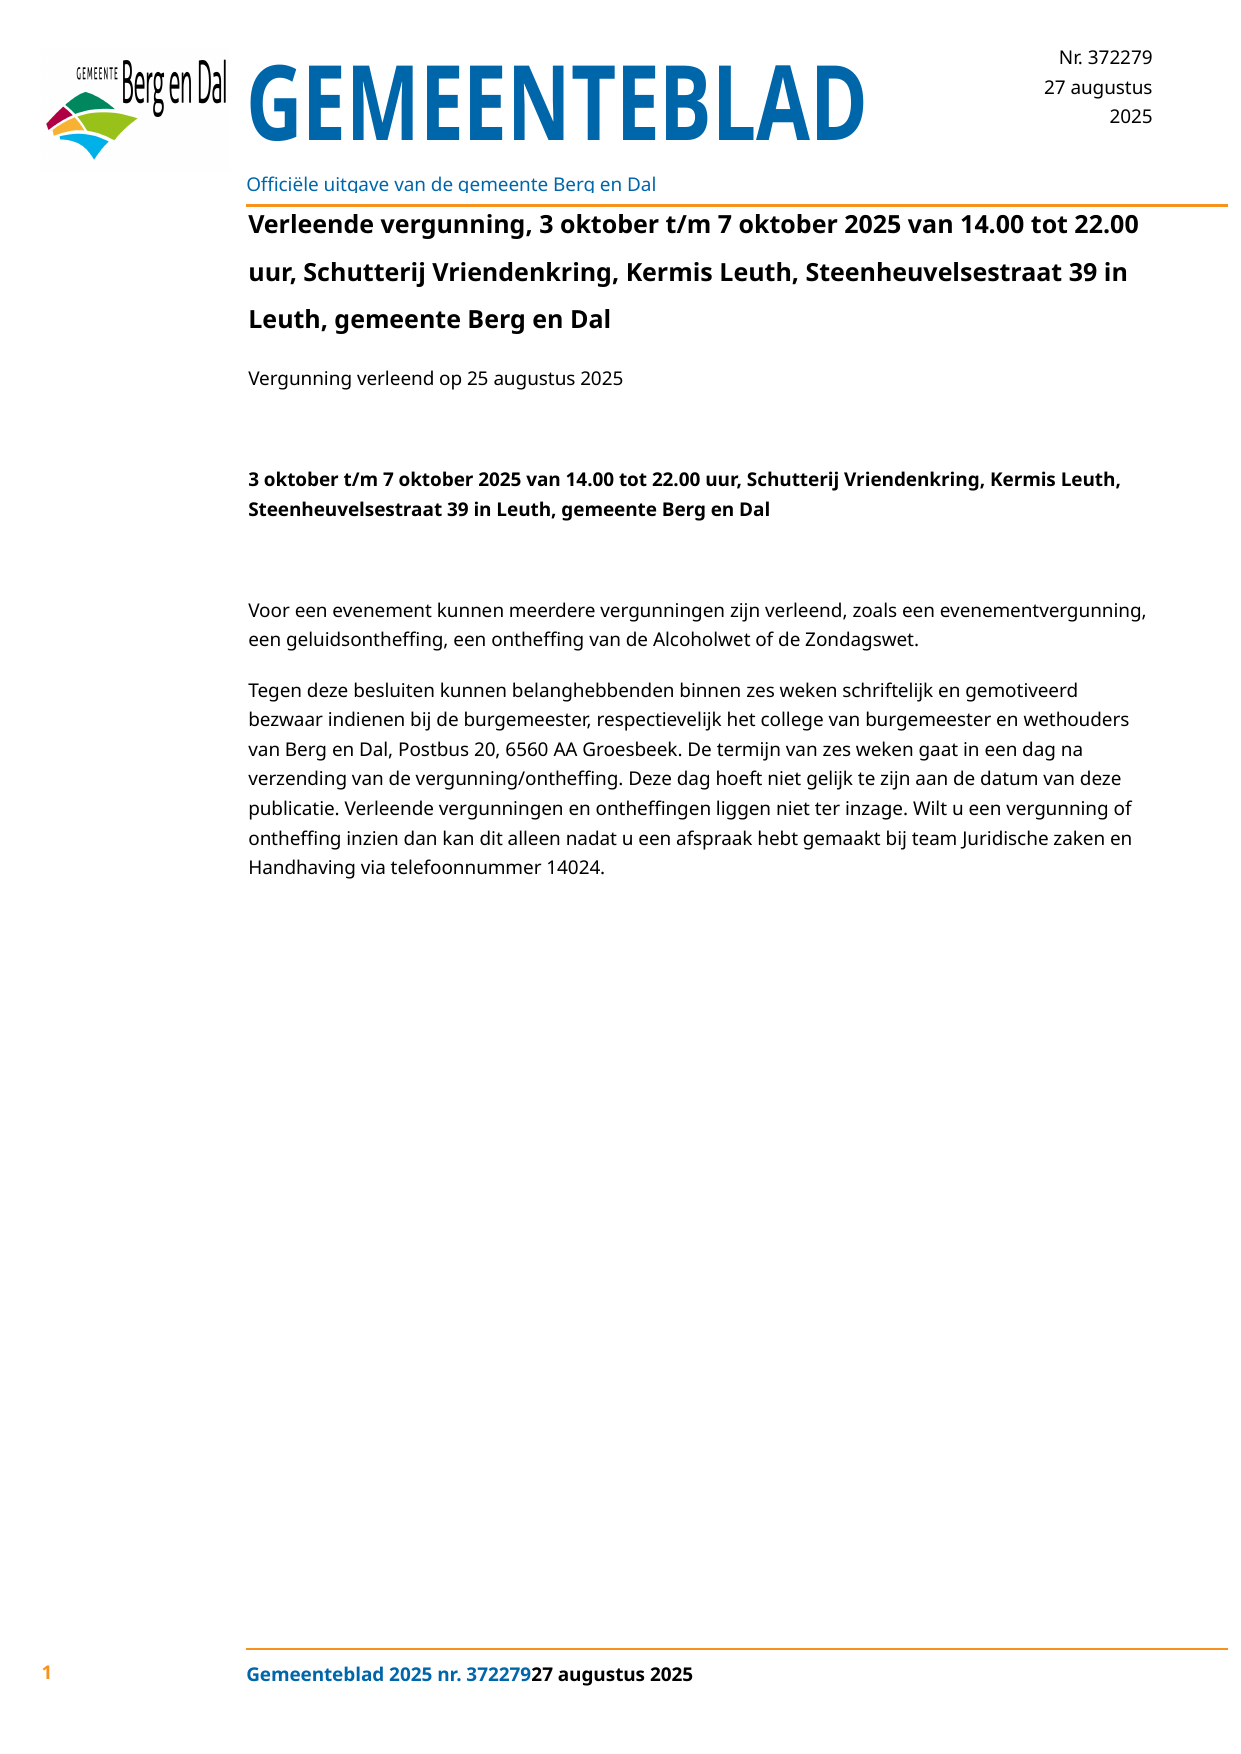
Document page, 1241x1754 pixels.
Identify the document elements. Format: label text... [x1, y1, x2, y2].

text Vergunning verleend op 25 augustus 2025 [248, 366, 1152, 391]
text 3 oktober t/m 7 oktober 2025 van 14.00 tot 22.00 uur, Schutterij Vriendenkring, Kermis Leuth, Steenheuvelsestraat 39 in Leuth, gemeente Berg en Dal [248, 466, 1152, 522]
picture [41, 47, 231, 172]
text Tegen deze besluiten kunnen belanghebbenden binnen zes weken schriftelijk en gemotiveerd bezwaar indienen bij de burgemeester, respectievelijk het college van burgemeester en wethouders van Berg en Dal, Postbus 20, 6560 AA Groesbeek. De termijn van zes weken gaat in een dag na verzending van de vergunning/ontheffing. Deze dag hoeft niet gelijk te zijn aan de datum van deze publicatie. Verleende vergunningen en ontheffingen liggen niet ter inzage. Wilt u een vergunning of ontheffing inzien dan kan dit alleen nadat u een afspraak hebt gemaakt bij team Juridische zaken en Handhaving via telefoonnummer 14024. [248, 677, 1152, 880]
text Voor een evenement kunnen meerdere vergunningen zijn verleend, zoals een evenementvergunning, een geluidsontheffing, een ontheffing van de Alcoholwet of de Zondagswet. [248, 597, 1152, 652]
text Verleende vergunning, 3 oktober t/m 7 oktober 2025 van 14.00 tot 22.00 uur, Schutterij Vriendenkring, Kermis Leuth, Steenheuvelsestraat 39 in Leuth, gemeente Berg en Dal [248, 207, 1152, 336]
